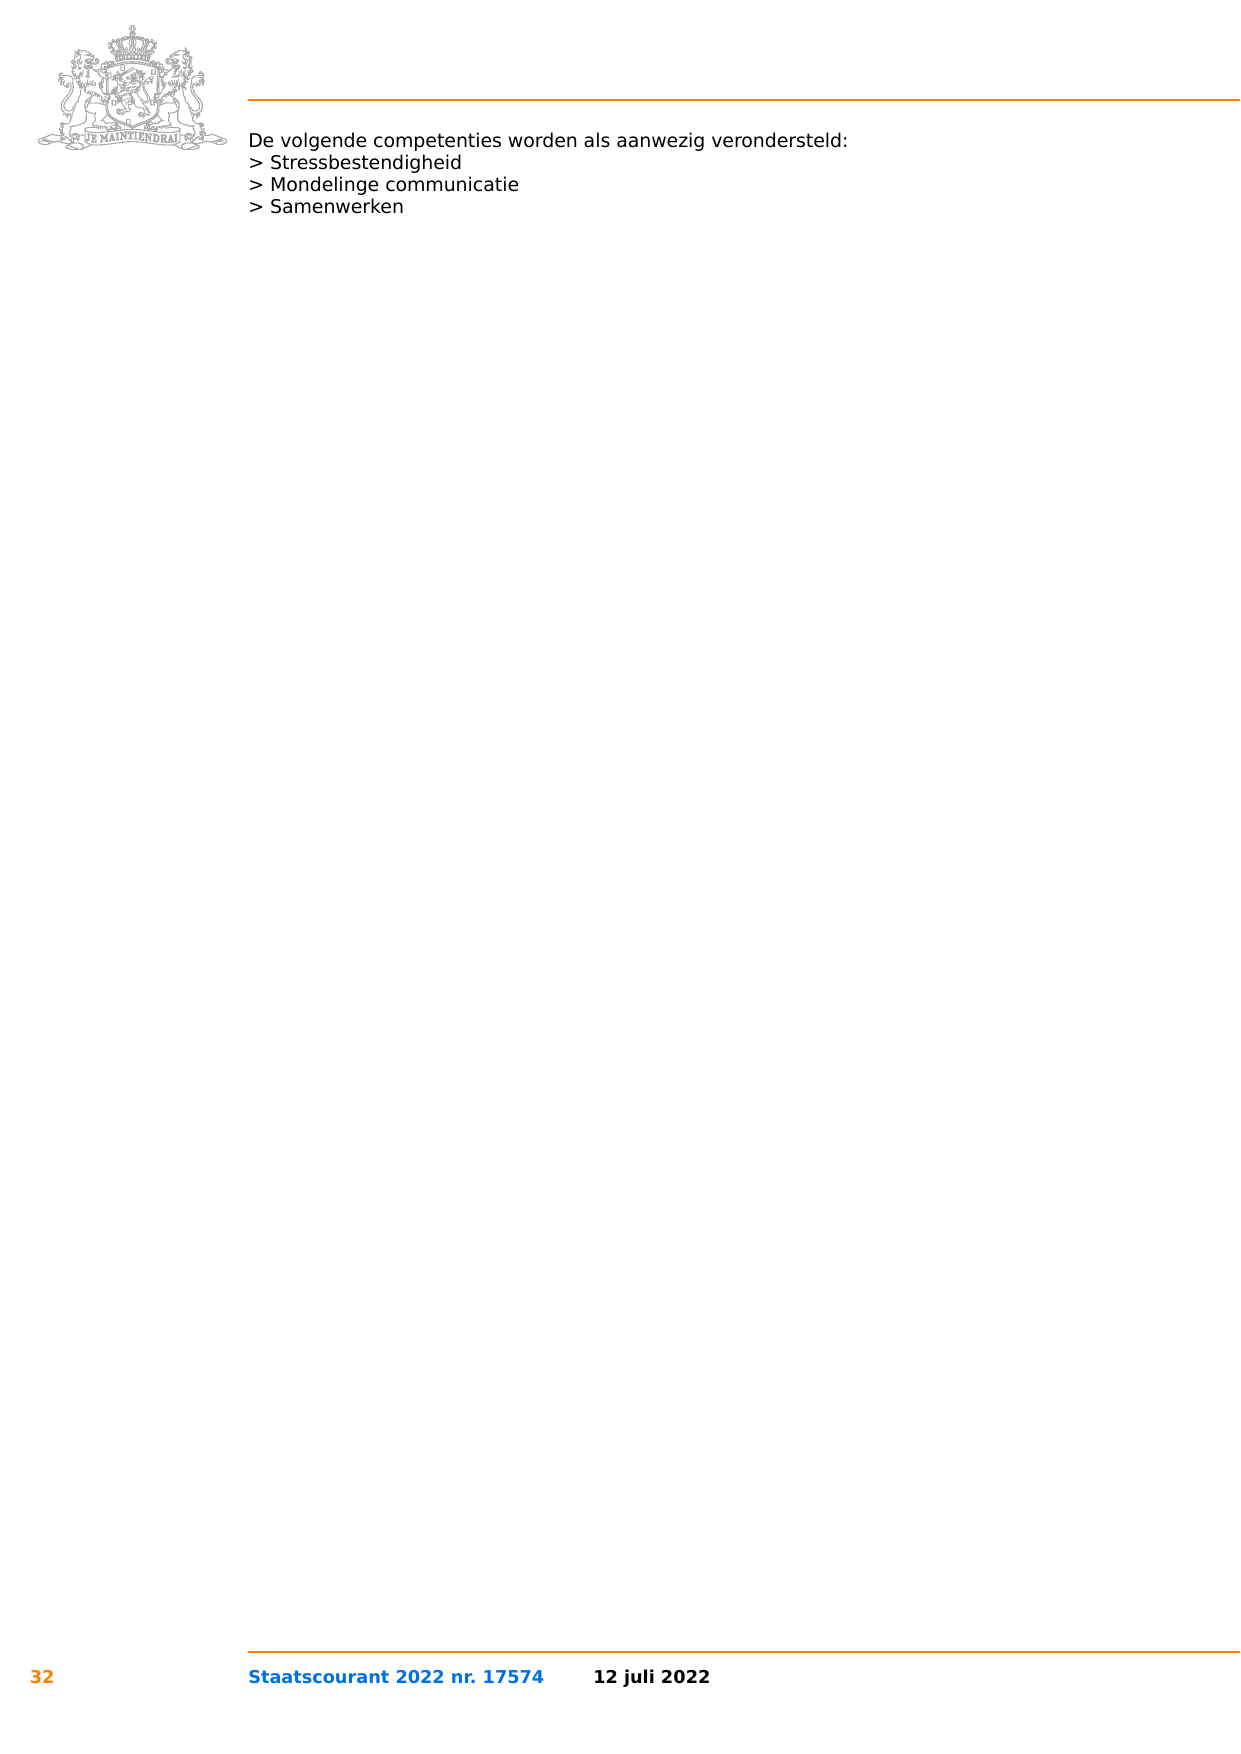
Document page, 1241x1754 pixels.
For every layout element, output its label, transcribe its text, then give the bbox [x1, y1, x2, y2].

picture [38, 25, 227, 150]
text > Samenwerken [248, 196, 1163, 218]
text > Stressbestendigheid [248, 152, 1163, 174]
text De volgende competenties worden als aanwezig verondersteld: [248, 130, 1163, 152]
text > Mondelinge communicatie [248, 174, 1163, 196]
